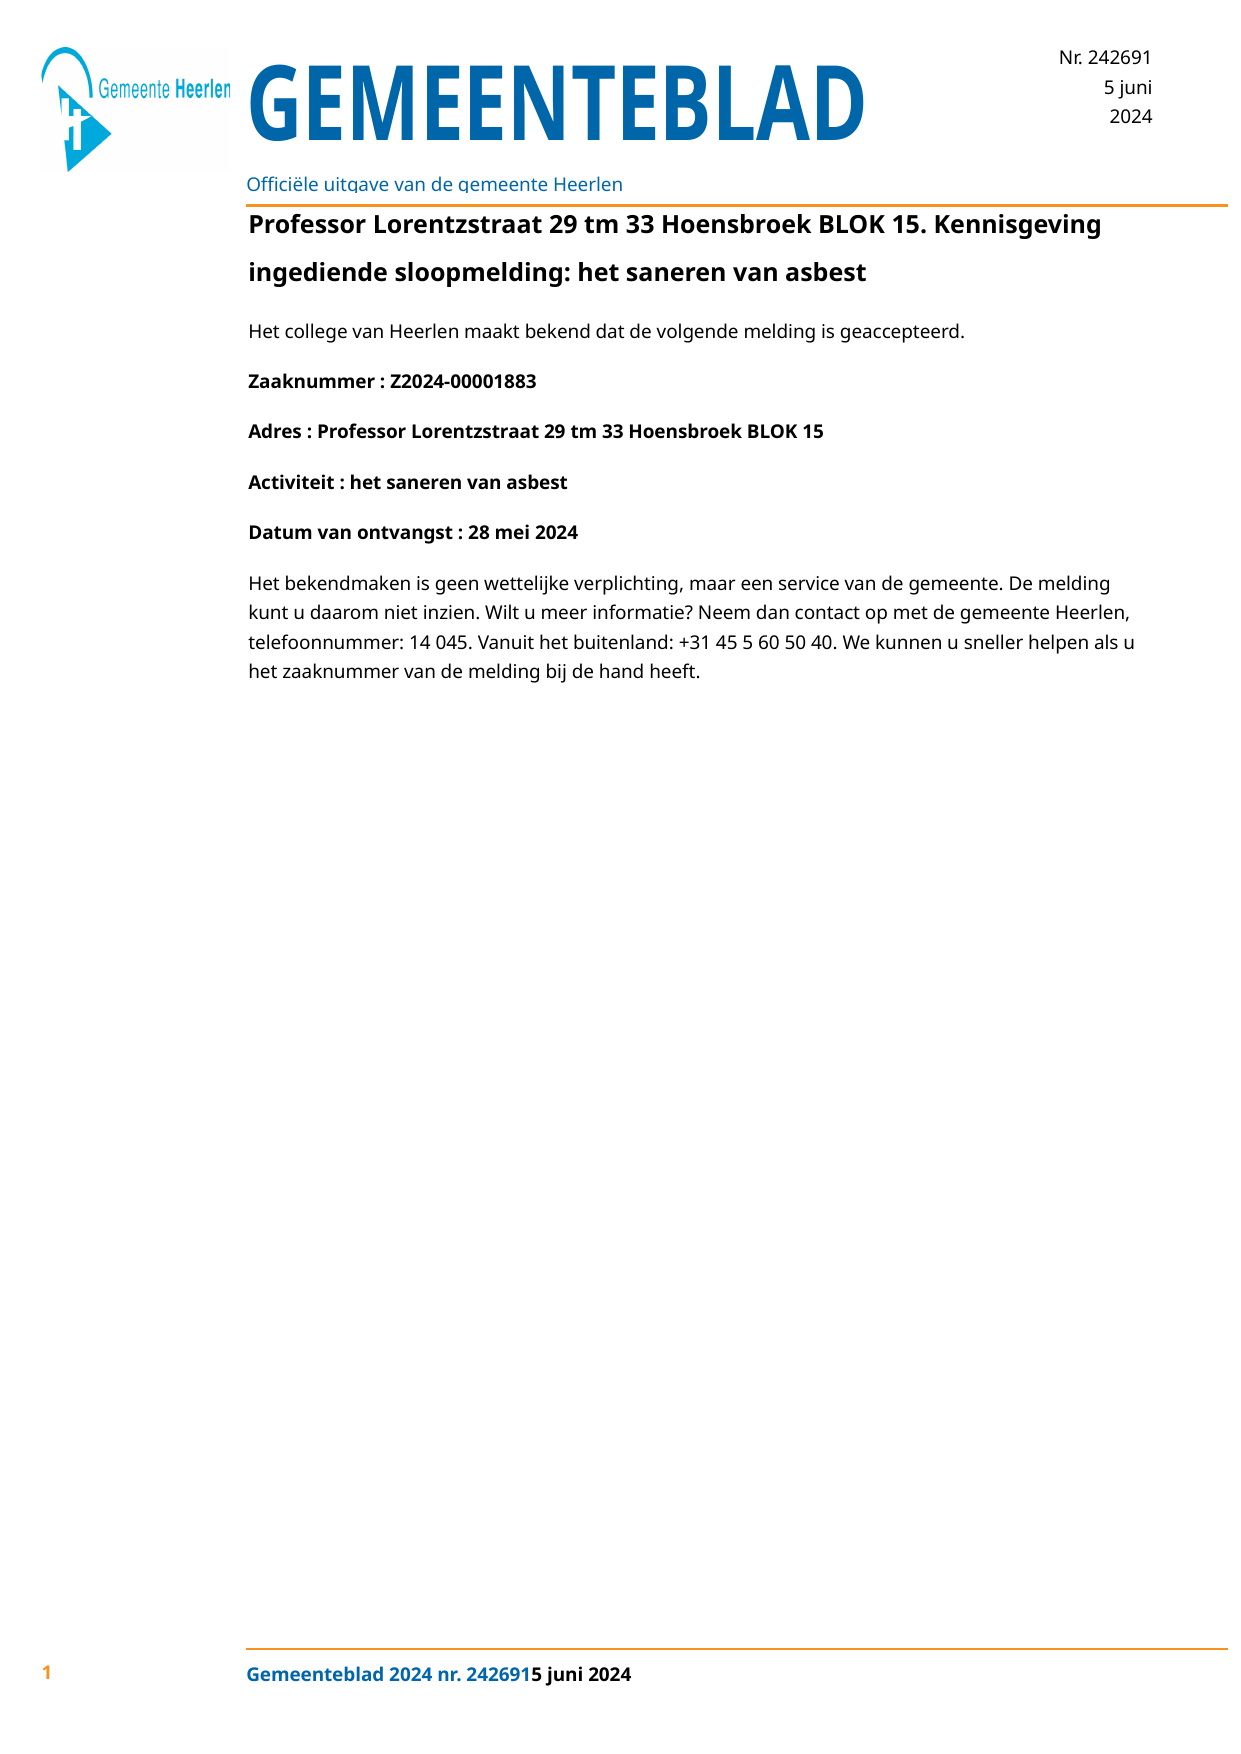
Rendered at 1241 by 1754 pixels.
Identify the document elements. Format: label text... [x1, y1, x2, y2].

text Het college van Heerlen maakt bekend dat de volgende melding is geaccepteerd. [248, 318, 1152, 344]
text Activiteit : het saneren van asbest [248, 469, 1152, 495]
picture [41, 47, 59, 70]
text Professor Lorentzstraat 29 tm 33 Hoensbroek BLOK 15. Kennisgeving ingediende sloopmelding: het saneren van asbest [248, 207, 1152, 288]
picture [41, 47, 231, 172]
text Datum van ontvangst : 28 mei 2024 [248, 519, 1152, 545]
text Adres : Professor Lorentzstraat 29 tm 33 Hoensbroek BLOK 15 [248, 419, 1152, 444]
text Zaaknummer : Z2024-00001883 [248, 368, 1152, 394]
text Het bekendmaken is geen wettelijke verplichting, maar een service van de gemeente. De melding kunt u daarom niet inzien. Wilt u meer informatie? Neem dan contact op met de gemeente Heerlen, telefoonnummer: 14 045. Vanuit het buitenland: +31 45 5 60 50 40. We kunnen u sneller helpen als u het zaaknummer van de melding bij de hand heeft. [248, 570, 1152, 684]
